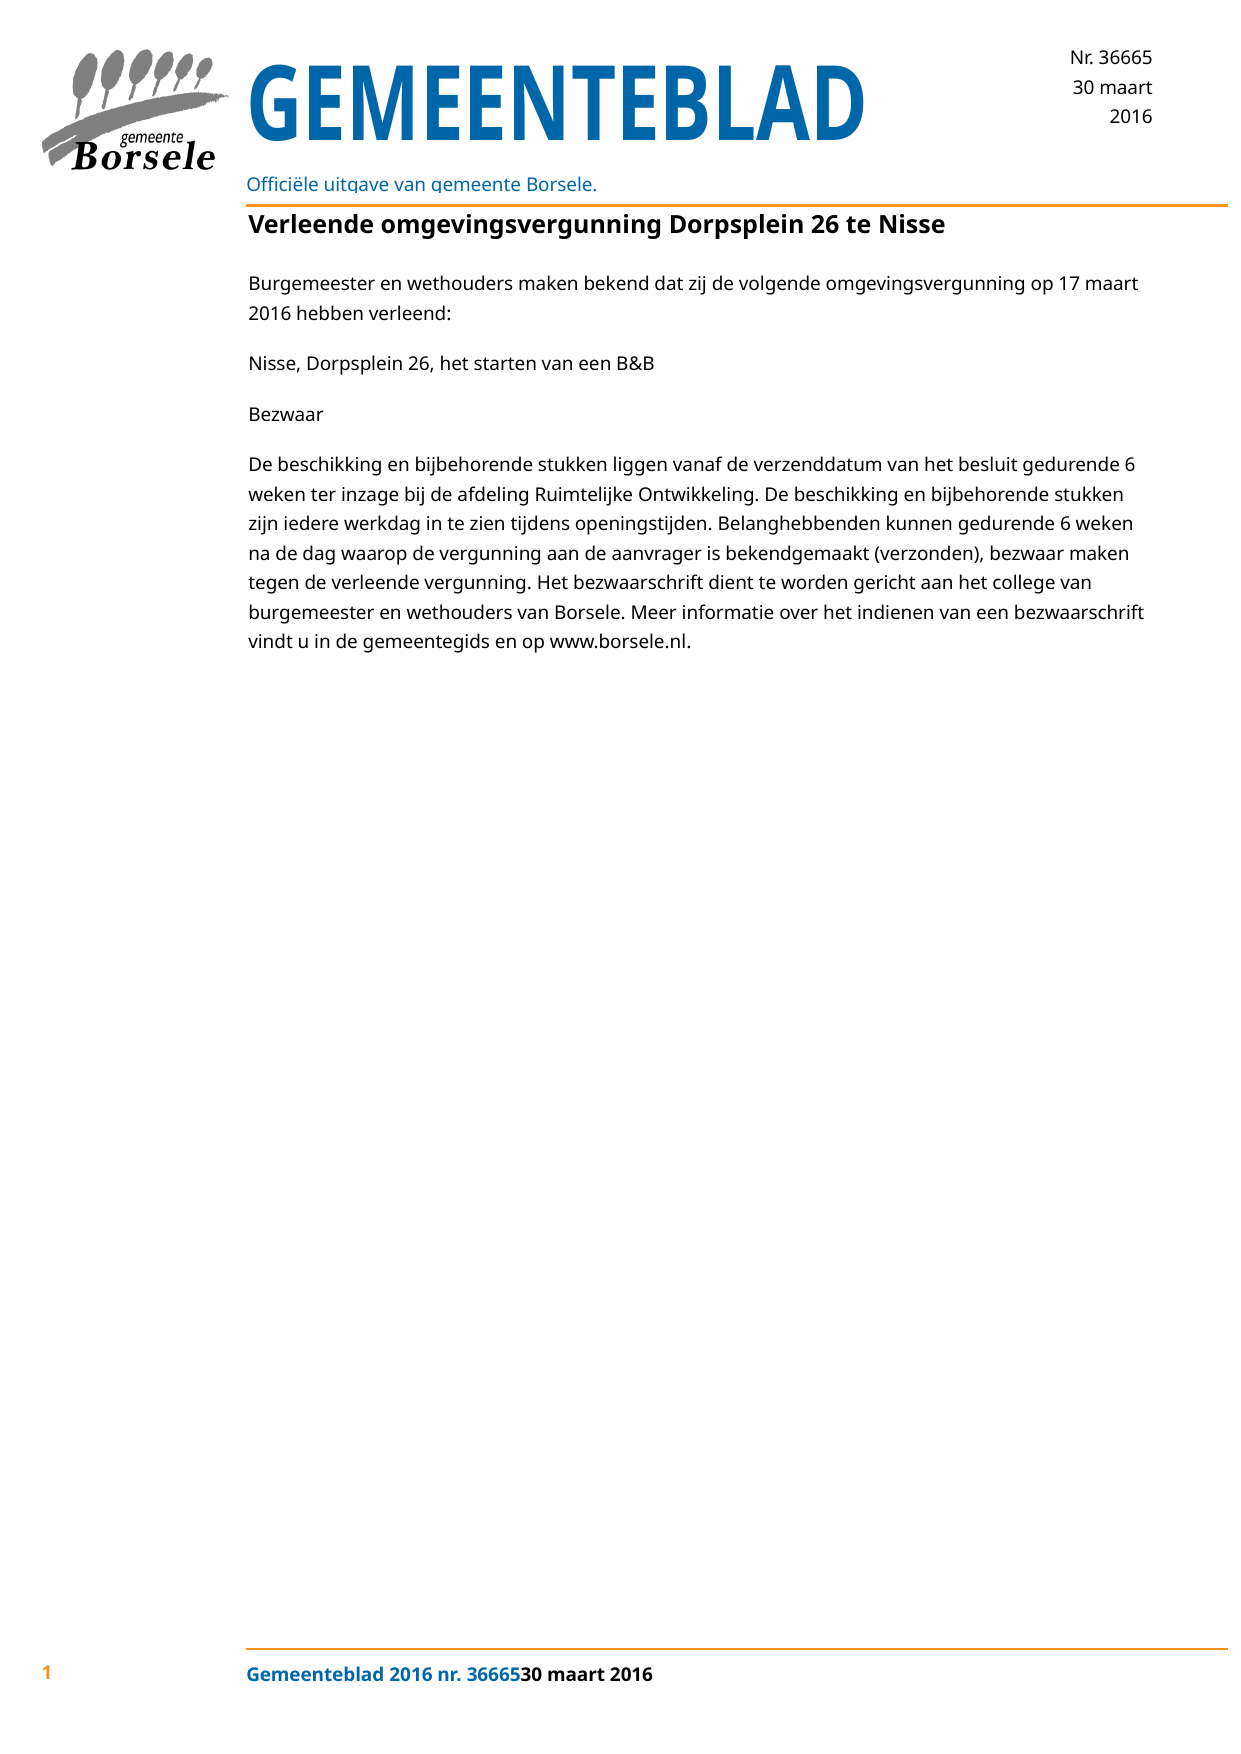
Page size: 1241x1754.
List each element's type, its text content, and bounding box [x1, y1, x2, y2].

text Burgemeester en wethouders maken bekend dat zij de volgende omgevingsvergunning op 17 maart 2016 hebben verleend: [248, 270, 1152, 326]
picture [41, 47, 231, 172]
text De beschikking en bijbehorende stukken liggen vanaf de verzenddatum van het besluit gedurende 6 weken ter inzage bij de afdeling Ruimtelijke Ontwikkeling. De beschikking en bijbehorende stukken zijn iedere werkdag in te zien tijdens openingstijden. Belanghebbenden kunnen gedurende 6 weken na de dag waarop de vergunning aan de aanvrager is bekendgemaakt (verzonden), bezwaar maken tegen de verleende vergunning. Het bezwaarschrift dient te worden gericht aan het college van burgemeester en wethouders van Borsele. Meer informatie over het indienen van een bezwaarschrift vindt u in de gemeentegids en op www.borsele.nl. [248, 451, 1152, 654]
text Bezwaar [248, 401, 1152, 426]
text Verleende omgevingsvergunning Dorpsplein 26 te Nisse [248, 207, 1152, 241]
text Nisse, Dorpsplein 26, het starten van een B&B [248, 350, 1152, 376]
